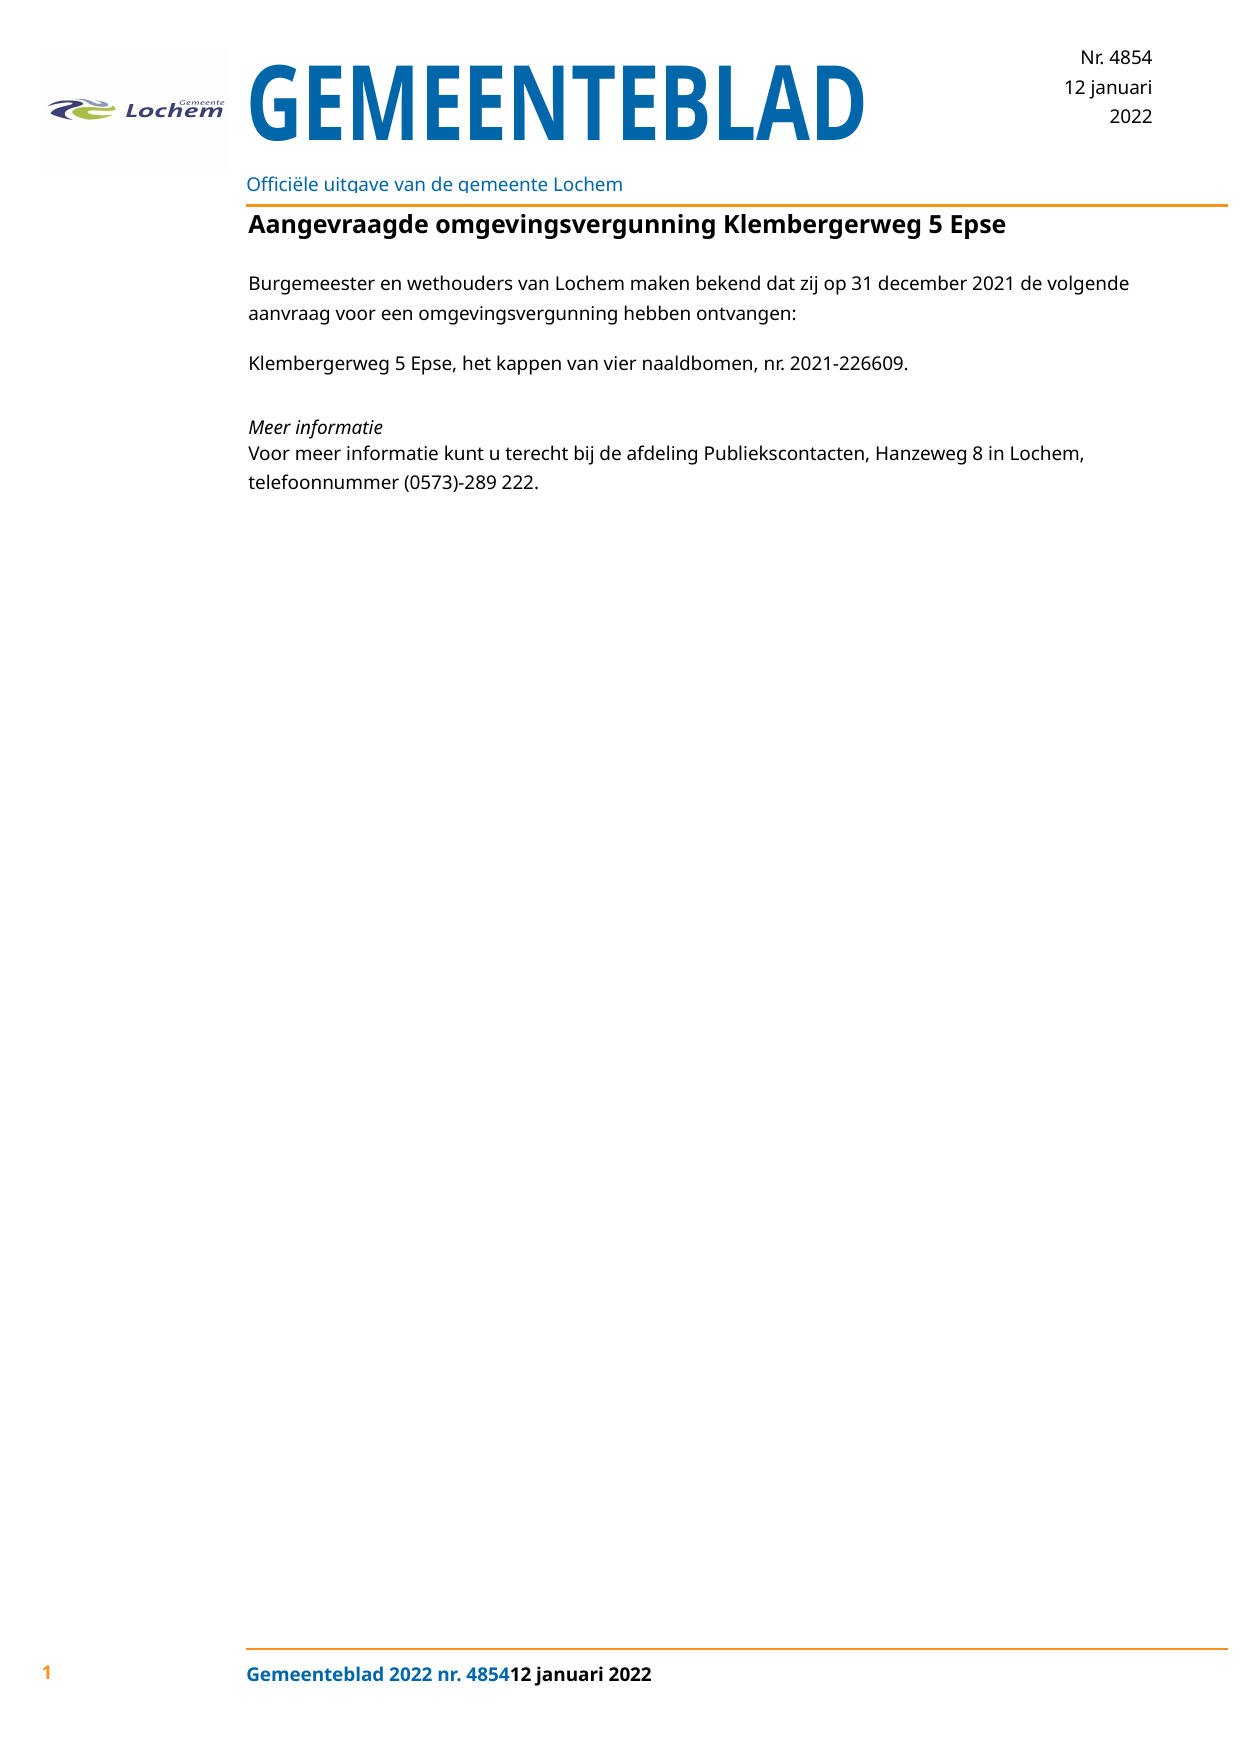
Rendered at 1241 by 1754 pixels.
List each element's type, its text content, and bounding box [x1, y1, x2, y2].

text Aangevraagde omgevingsvergunning Klembergerweg 5 Epse [248, 207, 1152, 241]
text Voor meer informatie kunt u terecht bij de afdeling Publiekscontacten, Hanzeweg 8 in Lochem, telefoonnummer (0573)-289 222. [248, 440, 1152, 495]
text Meer informatie [248, 414, 1152, 440]
text Burgemeester en wethouders van Lochem maken bekend dat zij op 31 december 2021 de volgende aanvraag voor een omgevingsvergunning hebben ontvangen: [248, 270, 1152, 326]
picture [41, 47, 231, 172]
text Klembergerweg 5 Epse, het kappen van vier naaldbomen, nr. 2021-226609. [248, 350, 1152, 376]
